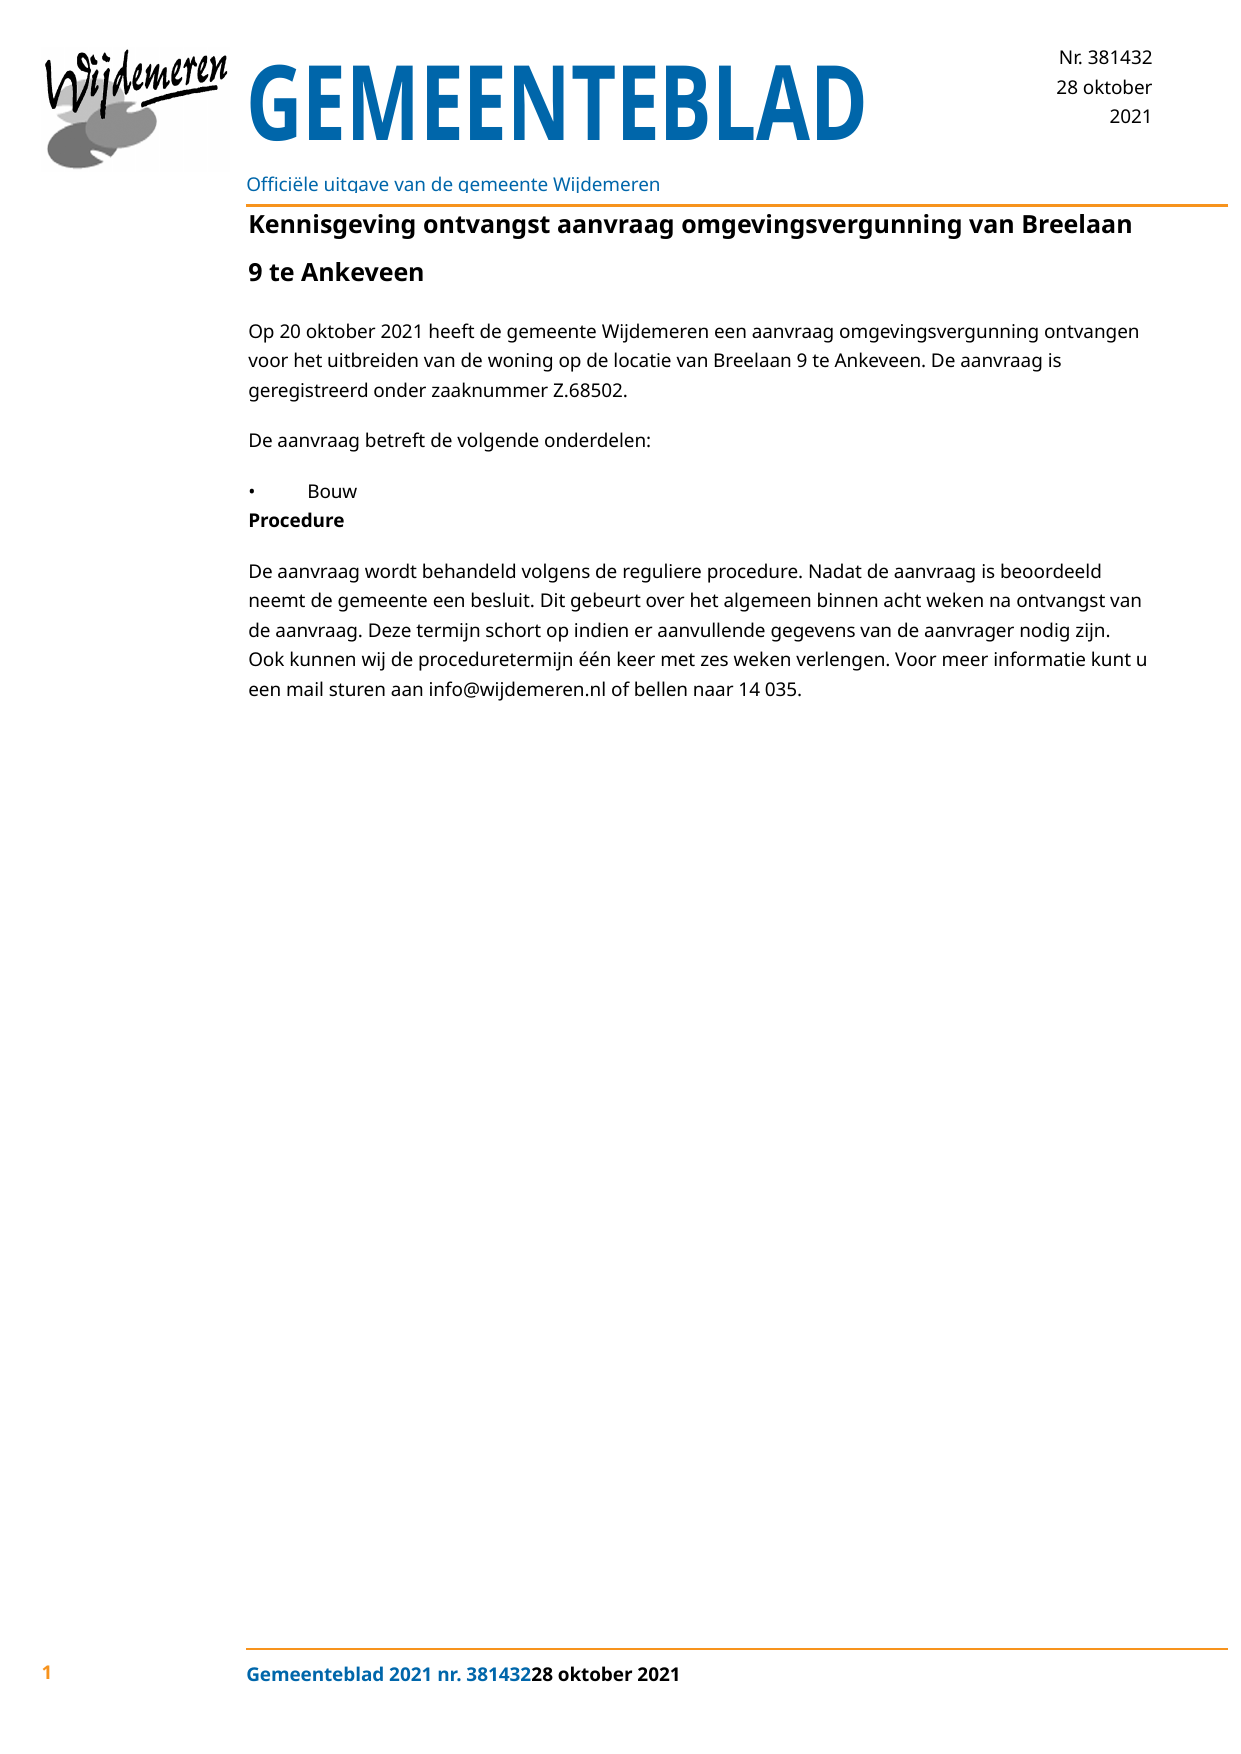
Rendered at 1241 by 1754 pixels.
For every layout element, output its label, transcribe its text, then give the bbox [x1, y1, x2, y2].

text De aanvraag wordt behandeld volgens de reguliere procedure. Nadat de aanvraag is beoordeeld neemt de gemeente een besluit. Dit gebeurt over het algemeen binnen acht weken na ontvangst van de aanvraag. Deze termijn schort op indien er aanvullende gegevens van de aanvrager nodig zijn. Ook kunnen wij de proceduretermijn één keer met zes weken verlengen. Voor meer informatie kunt u een mail sturen aan info@wijdemeren.nl of bellen naar 14 035. [248, 558, 1152, 702]
text Procedure [248, 507, 1152, 533]
text Op 20 oktober 2021 heeft de gemeente Wijdemeren een aanvraag omgevingsvergunning ontvangen voor het uitbreiden van de woning op de locatie van Breelaan 9 te Ankeveen. De aanvraag is geregistreerd onder zaaknummer Z.68502. [248, 318, 1152, 403]
text Kennisgeving ontvangst aanvraag omgevingsvergunning van Breelaan 9 te Ankeveen [248, 207, 1152, 288]
list Bouw [248, 478, 1152, 504]
text De aanvraag betreft de volgende onderdelen: [248, 427, 1152, 453]
picture [41, 47, 231, 172]
